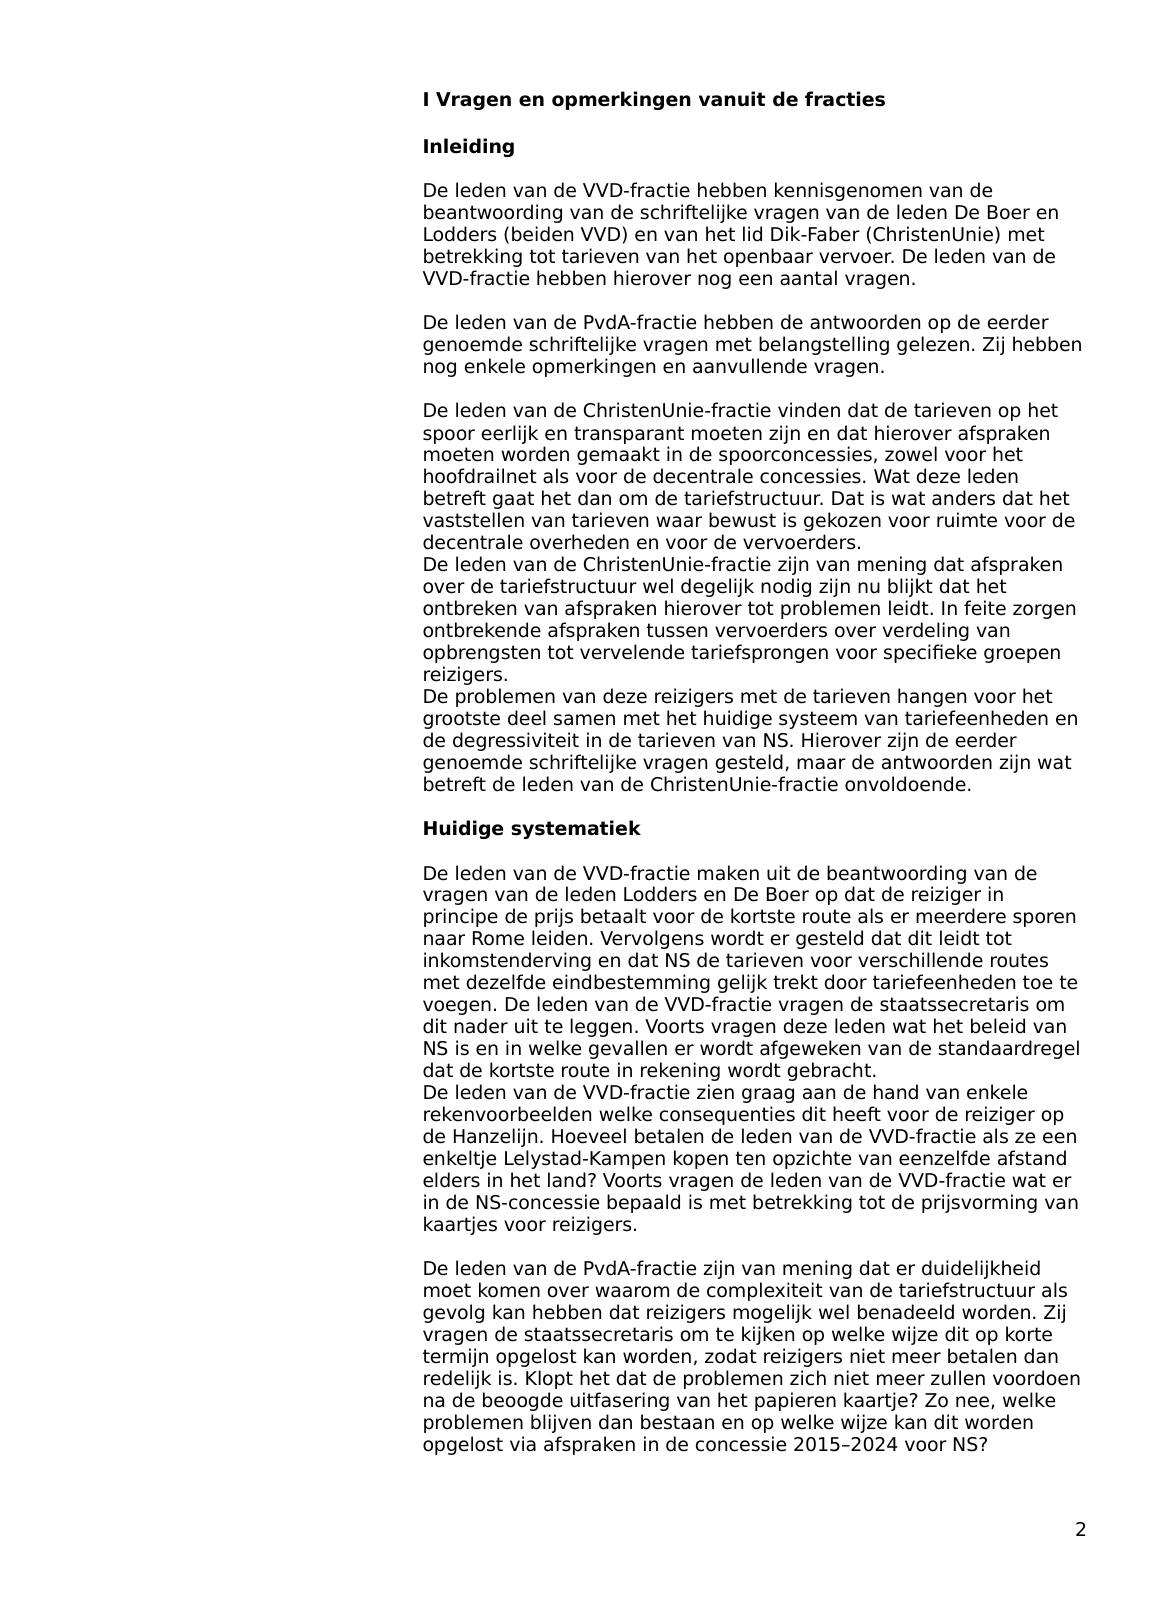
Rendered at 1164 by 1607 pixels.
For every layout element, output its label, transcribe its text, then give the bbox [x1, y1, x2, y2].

text De leden van de ChristenUnie-fractie zijn van mening dat afspraken over de tariefstructuur wel degelijk nodig zijn nu blijkt dat het ontbreken van afspraken hierover tot problemen leidt. In feite zorgen ontbrekende afspraken tussen vervoerders over verdeling van opbrengsten tot vervelende tariefsprongen voor specifieke groepen reizigers. [422, 554, 1087, 686]
text De leden van de VVD-fractie hebben kennisgenomen van de beantwoording van de schriftelijke vragen van de leden De Boer en Lodders (beiden VVD) en van het lid Dik-Faber (ChristenUnie) met betrekking tot tarieven van het openbaar vervoer. De leden van de VVD-fractie hebben hierover nog een aantal vragen. [422, 180, 1087, 290]
subtitle Inleiding [422, 136, 1087, 158]
text De leden van de PvdA-fractie zijn van mening dat er duidelijkheid moet komen over waarom de complexiteit van de tariefstructuur als gevolg kan hebben dat reizigers mogelijk wel benadeeld worden. Zij vragen de staatssecretaris om te kijken op welke wijze dit op korte termijn opgelost kan worden, zodat reizigers niet meer betalen dan redelijk is. Klopt het dat de problemen zich niet meer zullen voordoen na de beoogde uitfasering van het papieren kaartje? Zo nee, welke problemen blijven dan bestaan en op welke wijze kan dit worden opgelost via afspraken in de concessie 2015–2024 voor NS? [422, 1258, 1087, 1456]
text De leden van de ChristenUnie-fractie vinden dat de tarieven op het spoor eerlijk en transparant moeten zijn en dat hierover afspraken moeten worden gemaakt in de spoorconcessies, zowel voor het hoofdrailnet als voor de decentrale concessies. Wat deze leden betreft gaat het dan om de tariefstructuur. Dat is wat anders dat het vaststellen van tarieven waar bewust is gekozen voor ruimte voor de decentrale overheden en voor de vervoerders. [422, 400, 1087, 554]
text De leden van de PvdA-fractie hebben de antwoorden op de eerder genoemde schriftelijke vragen met belangstelling gelezen. Zij hebben nog enkele opmerkingen en aanvullende vragen. [422, 312, 1087, 378]
text De leden van de VVD-fractie zien graag aan de hand van enkele rekenvoorbeelden welke consequenties dit heeft voor de reiziger op de Hanzelijn. Hoeveel betalen de leden van de VVD-fractie als ze een enkeltje Lelystad-Kampen kopen ten opzichte van eenzelfde afstand elders in het land? Voorts vragen de leden van de VVD-fractie wat er in de NS-concessie bepaald is met betrekking tot de prijsvorming van kaartjes voor reizigers. [422, 1082, 1087, 1236]
text De leden van de VVD-fractie maken uit de beantwoording van de vragen van de leden Lodders en De Boer op dat de reiziger in principe de prijs betaalt voor de kortste route als er meerdere sporen naar Rome leiden. Vervolgens wordt er gesteld dat dit leidt tot inkomstenderving en dat NS de tarieven voor verschillende routes met dezelfde eindbestemming gelijk trekt door tariefeenheden toe te voegen. De leden van de VVD-fractie vragen de staatssecretaris om dit nader uit te leggen. Voorts vragen deze leden wat het beleid van NS is en in welke gevallen er wordt afgeweken van de standaardregel dat de kortste route in rekening wordt gebracht. [422, 862, 1087, 1082]
text De problemen van deze reizigers met de tarieven hangen voor het grootste deel samen met het huidige systeem van tariefeenheden en de degressiviteit in de tarieven van NS. Hierover zijn de eerder genoemde schriftelijke vragen gesteld, maar de antwoorden zijn wat betreft de leden van de ChristenUnie-fractie onvoldoende. [422, 686, 1087, 796]
subtitle I Vragen en opmerkingen vanuit de fracties [422, 89, 1087, 111]
subtitle Huidige systematiek [422, 818, 1087, 840]
